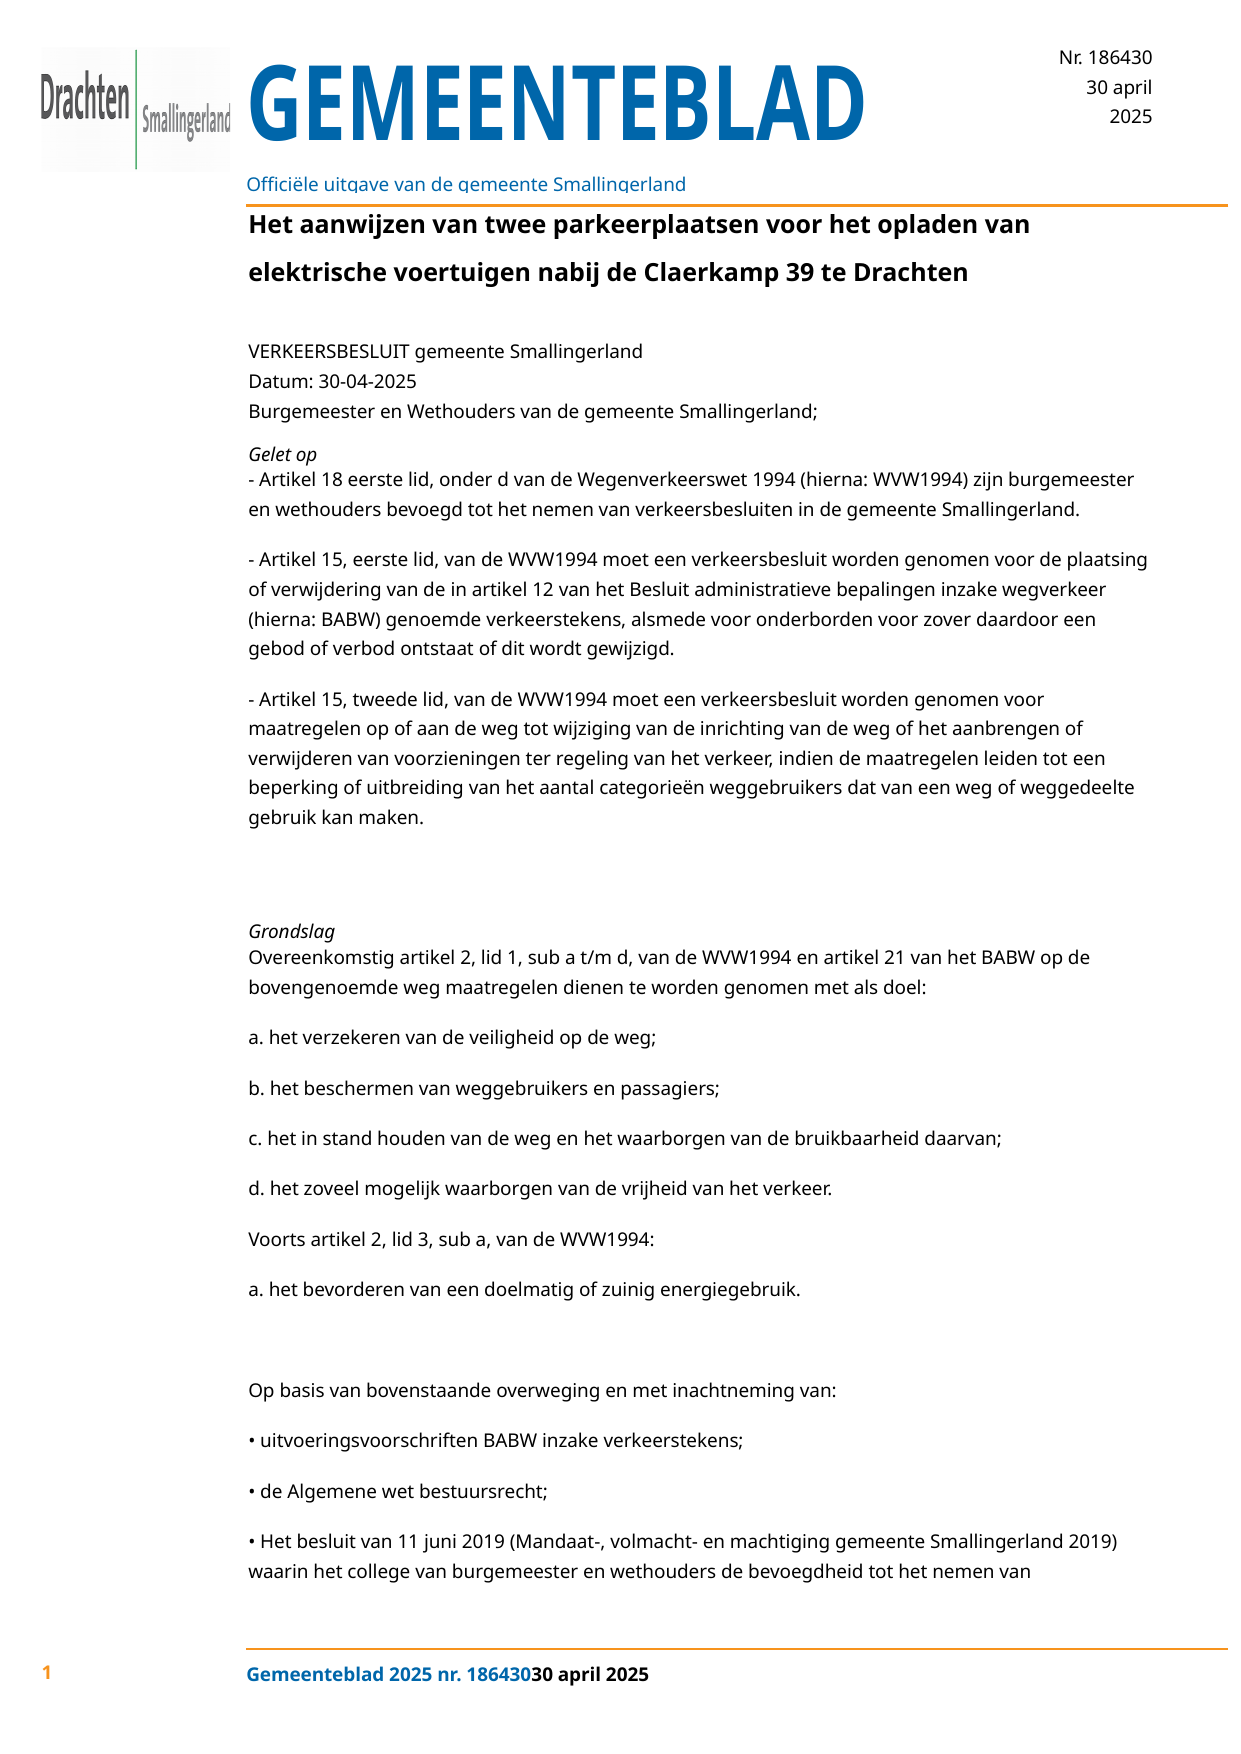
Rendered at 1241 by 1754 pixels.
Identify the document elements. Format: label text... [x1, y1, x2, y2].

text Op basis van bovenstaande overweging en met inachtneming van: [248, 1377, 1152, 1403]
text Het aanwijzen van twee parkeerplaatsen voor het opladen van elektrische voertuigen nabij de Claerkamp 39 te Drachten [248, 207, 1152, 288]
text a. het verzekeren van de veiligheid op de weg; [248, 1024, 1152, 1050]
text c. het in stand houden van de weg en het waarborgen van de bruikbaarheid daarvan; [248, 1125, 1152, 1151]
text - Artikel 15, tweede lid, van de WVW1994 moet een verkeersbesluit worden genomen voor maatregelen op of aan de weg tot wijziging van de inrichting van de weg of het aanbrengen of verwijderen van voorzieningen ter regeling van het verkeer, indien de maatregelen leiden tot een beperking of uitbreiding van het aantal categorieën weggebruikers dat van een weg of weggedeelte gebruik kan maken. [248, 686, 1152, 830]
text • Het besluit van 11 juni 2019 (Mandaat-, volmacht- en machtiging gemeente Smallingerland 2019) waarin het college van burgemeester en wethouders de bevoegdheid tot het nemen van [248, 1528, 1152, 1584]
text Voorts artikel 2, lid 3, sub a, van de WVW1994: [248, 1226, 1152, 1252]
text d. het zoveel mogelijk waarborgen van de vrijheid van het verkeer. [248, 1176, 1152, 1201]
text Burgemeester en Wethouders van de gemeente Smallingerland; [248, 398, 1152, 423]
text b. het beschermen van weggebruikers en passagiers; [248, 1075, 1152, 1100]
text VERKEERSBESLUIT gemeente Smallingerland [248, 339, 1152, 364]
text a. het bevorderen van een doelmatig of zuinig energiegebruik. [248, 1276, 1152, 1302]
text Datum: 30-04-2025 [248, 368, 1152, 394]
text Grondslag [248, 918, 1152, 944]
text • de Algemene wet bestuursrecht; [248, 1478, 1152, 1504]
text Gelet op [248, 441, 1152, 467]
text • uitvoeringsvoorschriften BABW inzake verkeerstekens; [248, 1428, 1152, 1453]
text Overeenkomstig artikel 2, lid 1, sub a t/m d, van de WVW1994 en artikel 21 van het BABW op de bovengenoemde weg maatregelen dienen te worden genomen met als doel: [248, 944, 1152, 999]
text - Artikel 15, eerste lid, van de WVW1994 moet een verkeersbesluit worden genomen voor de plaatsing of verwijdering van de in artikel 12 van het Besluit administratieve bepalingen inzake wegverkeer (hierna: BABW) genoemde verkeerstekens, alsmede voor onderborden voor zover daardoor een gebod of verbod ontstaat of dit wordt gewijzigd. [248, 547, 1152, 661]
picture [41, 47, 231, 172]
text - Artikel 18 eerste lid, onder d van de Wegenverkeerswet 1994 (hierna: WVW1994) zijn burgemeester en wethouders bevoegd tot het nemen van verkeersbesluiten in de gemeente Smallingerland. [248, 467, 1152, 522]
